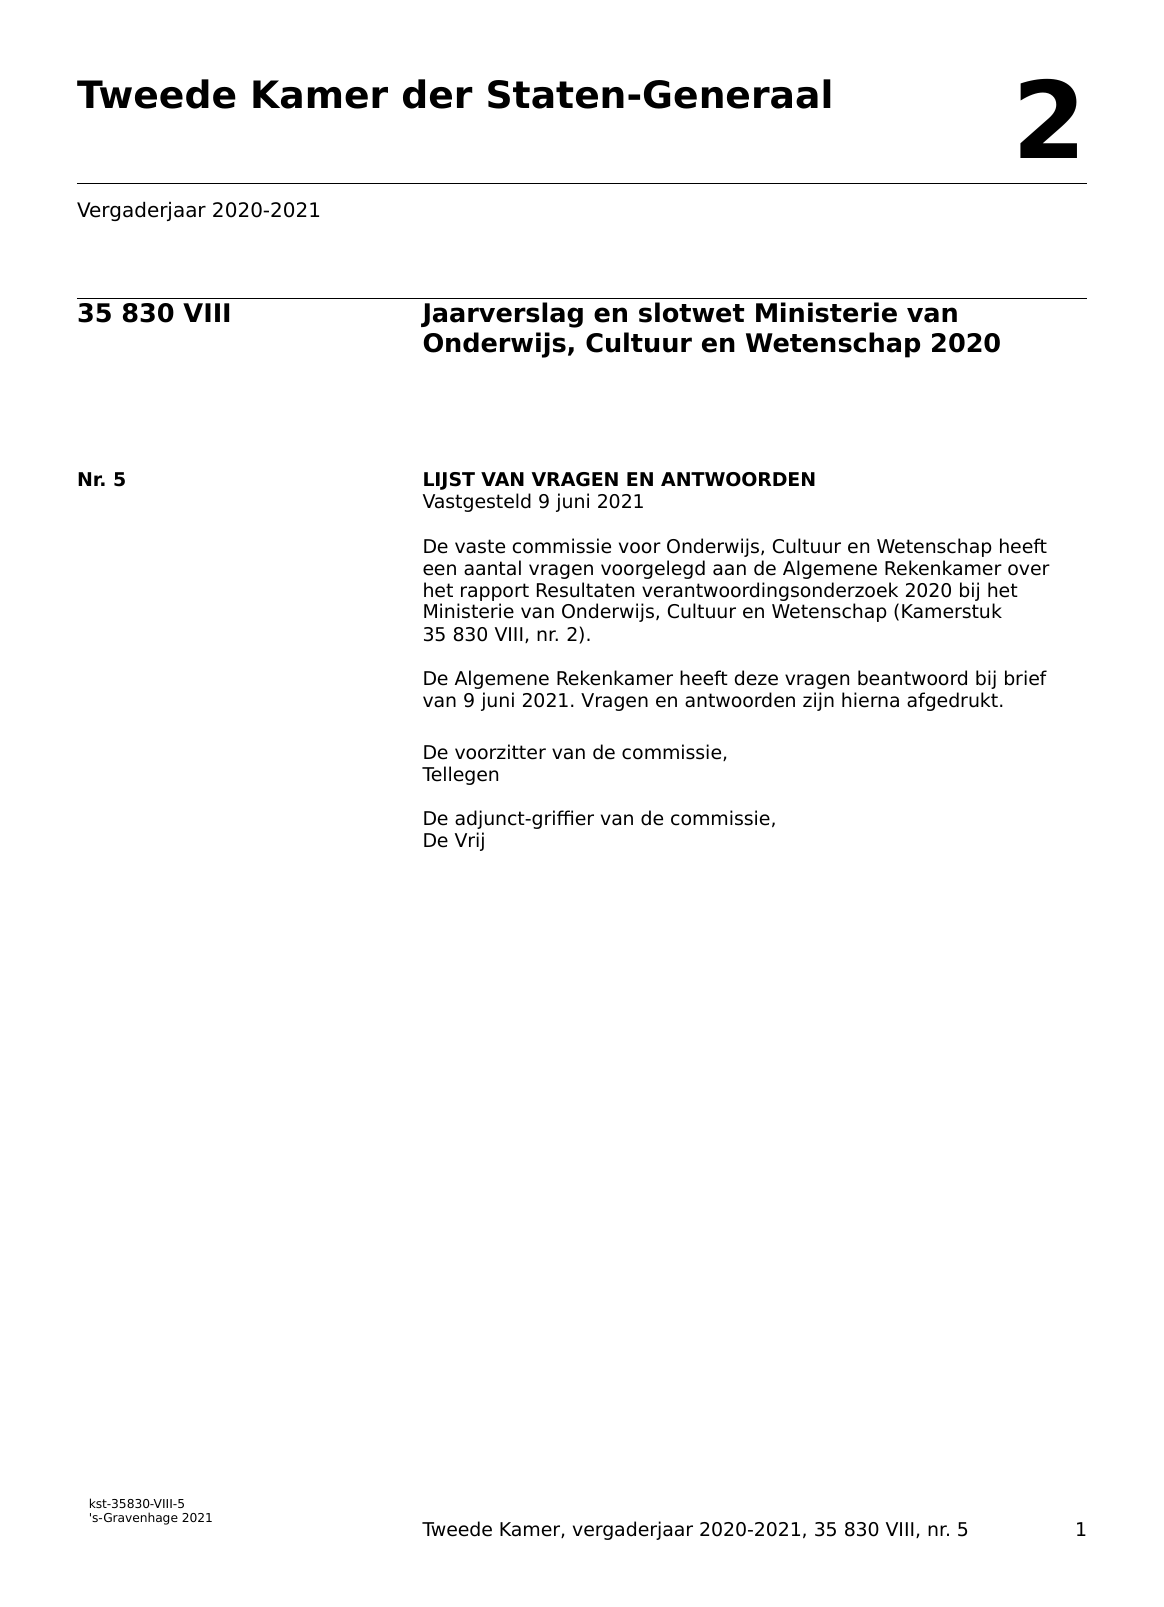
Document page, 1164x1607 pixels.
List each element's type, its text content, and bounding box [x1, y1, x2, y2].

text 's-Gravenhage 2021 [88, 1511, 323, 1525]
table_cell Vergaderjaar 2020-2021 [77, 184, 1087, 298]
text De vaste commissie voor Onderwijs, Cultuur en Wetenschap heeft een aantal vragen voorgelegd aan de Algemene Rekenkamer over het rapport Resultaten verantwoordingsonderzoek 2020 bij het Ministerie van Onderwijs, Cultuur en Wetenschap (Kamerstuk 35 830 VIII, nr. 2). [422, 536, 1087, 645]
table_header Tweede Kamer der Staten-Generaal [77, 59, 886, 183]
text kst-35830-VIII-5 [88, 1497, 323, 1511]
table_header 2 [886, 59, 1087, 183]
text De Algemene Rekenkamer heeft deze vragen beantwoord bij brief van 9 juni 2021. Vragen en antwoorden zijn hierna afgedrukt. [422, 668, 1087, 712]
subtitle 35 830 VIII Jaarverslag en slotwet Ministerie van Onderwijs, Cultuur en Wetenschap 2020 [77, 299, 1087, 358]
text Vastgesteld 9 juni 2021 [422, 491, 1087, 513]
text De voorzitter van de commissie, Tellegen [422, 742, 1087, 786]
subtitle Nr. 5 LIJST VAN VRAGEN EN ANTWOORDEN [77, 469, 1087, 491]
text De adjunct-griffier van de commissie, De Vrij [422, 808, 1087, 852]
